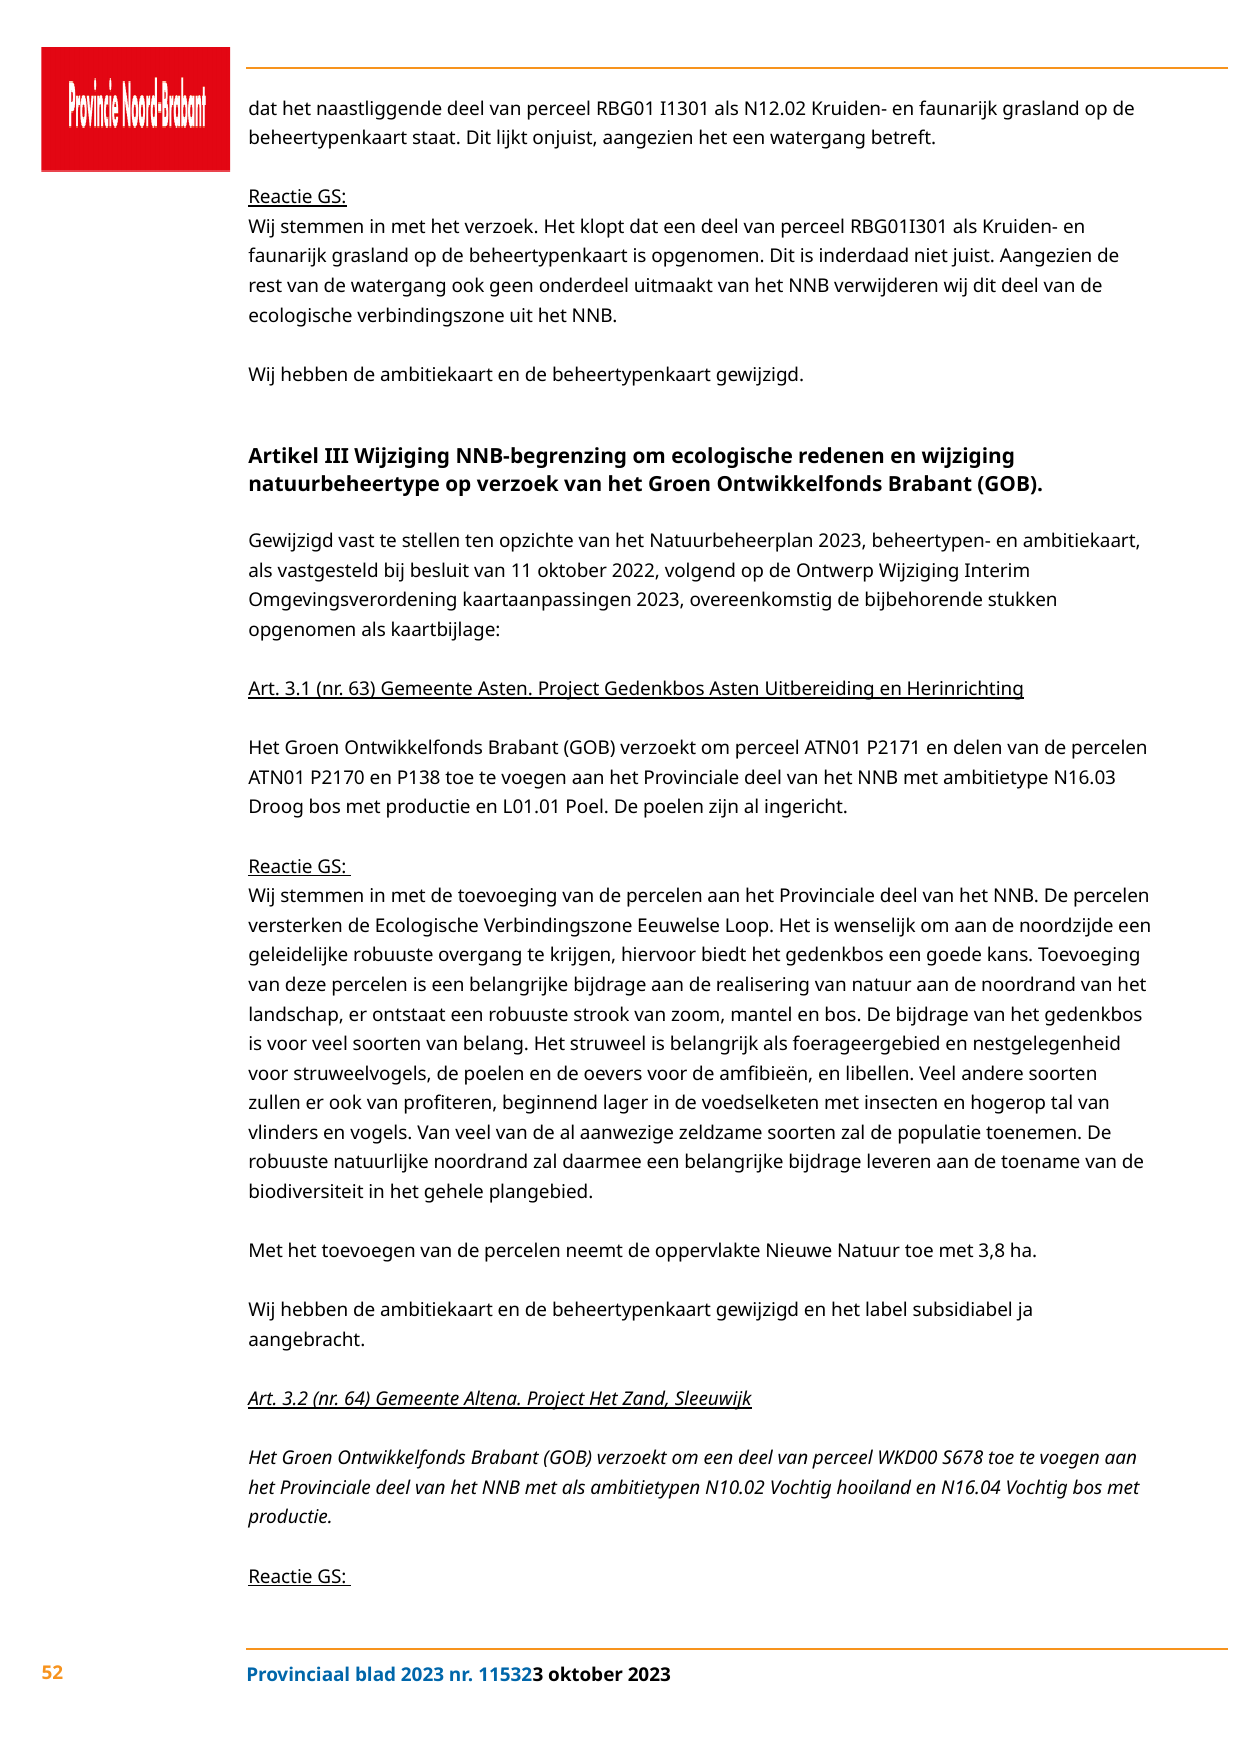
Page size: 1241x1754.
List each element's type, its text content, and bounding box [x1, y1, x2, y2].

text Het Groen Ontwikkelfonds Brabant (GOB) verzoekt om een deel van perceel WKD00 S678 toe te voegen aan het Provinciale deel van het NNB met als ambitietypen N10.02 Vochtig hooiland en N16.04 Vochtig bos met productie. [248, 1444, 1152, 1529]
text Wij stemmen in met het verzoek. Het klopt dat een deel van perceel RBG01I301 als Kruiden- en faunarijk grasland op de beheertypenkaart is opgenomen. Dit is inderdaad niet juist. Aangezien de rest van de watergang ook geen onderdeel uitmaakt van het NNB verwijderen wij dit deel van de ecologische verbindingszone uit het NNB. [248, 213, 1152, 328]
text Wij hebben de ambitiekaart en de beheertypenkaart gewijzigd en het label subsidiabel ja aangebracht. [248, 1297, 1152, 1352]
text Wij stemmen in met de toevoeging van de percelen aan het Provinciale deel van het NNB. De percelen versterken de Ecologische Verbindingszone Eeuwelse Loop. Het is wenselijk om aan de noordzijde een geleidelijke robuuste overgang te krijgen, hiervoor biedt het gedenkbos een goede kans. Toevoeging van deze percelen is een belangrijke bijdrage aan de realisering van natuur aan de noordrand van het landschap, er ontstaat een robuuste strook van zoom, mantel en bos. De bijdrage van het gedenkbos is voor veel soorten van belang. Het struweel is belangrijk als foerageergebied en nestgelegenheid voor struweelvogels, de poelen en de oevers voor de amfibieën, en libellen. Veel andere soorten zullen er ook van profiteren, beginnend lager in de voedselketen met insecten en hogerop tal van vlinders en vogels. Van veel van de al aanwezige zeldzame soorten zal de populatie toenemen. De robuuste natuurlijke noordrand zal daarmee een belangrijke bijdrage leveren aan de toename van de biodiversiteit in het gehele plangebied. [248, 882, 1152, 1204]
text Wij hebben de ambitiekaart en de beheertypenkaart gewijzigd. [248, 361, 1152, 387]
text Art. 3.1 (nr. 63) Gemeente Asten. Project Gedenkbos Asten Uitbereiding en Herinrichting [248, 675, 1152, 701]
text Gewijzigd vast te stellen ten opzichte van het Natuurbeheerplan 2023, beheertypen- en ambitiekaart, als vastgesteld bij besluit van 11 oktober 2022, volgend op de Ontwerp Wijziging Interim Omgevingsverordening kaartaanpassingen 2023, overeenkomstig de bijbehorende stukken opgenomen als kaartbijlage: [248, 527, 1152, 642]
text Reactie GS: [248, 183, 1152, 209]
text Met het toevoegen van de percelen neemt de oppervlakte Nieuwe Natuur toe met 3,8 ha. [248, 1237, 1152, 1263]
text dat het naastliggende deel van perceel RBG01 I1301 als N12.02 Kruiden- en faunarijk grasland op de beheertypenkaart staat. Dit lijkt onjuist, aangezien het een watergang betreft. [248, 95, 1152, 150]
text Reactie GS: [248, 853, 1152, 879]
text Het Groen Ontwikkelfonds Brabant (GOB) verzoekt om perceel ATN01 P2171 en delen van de percelen ATN01 P2170 en P138 toe te voegen aan het Provinciale deel van het NNB met ambitietype N16.03 Droog bos met productie en L01.01 Poel. De poelen zijn al ingericht. [248, 734, 1152, 819]
picture [41, 47, 231, 172]
text Artikel III Wijziging NNB-begrenzing om ecologische redenen en wijziging natuurbeheertype op verzoek van het Groen Ontwikkelfonds Brabant (GOB). [248, 441, 1152, 498]
text Reactie GS: [248, 1563, 1152, 1589]
text Art. 3.2 (nr. 64) Gemeente Altena. Project Het Zand, Sleeuwijk [248, 1385, 1152, 1411]
